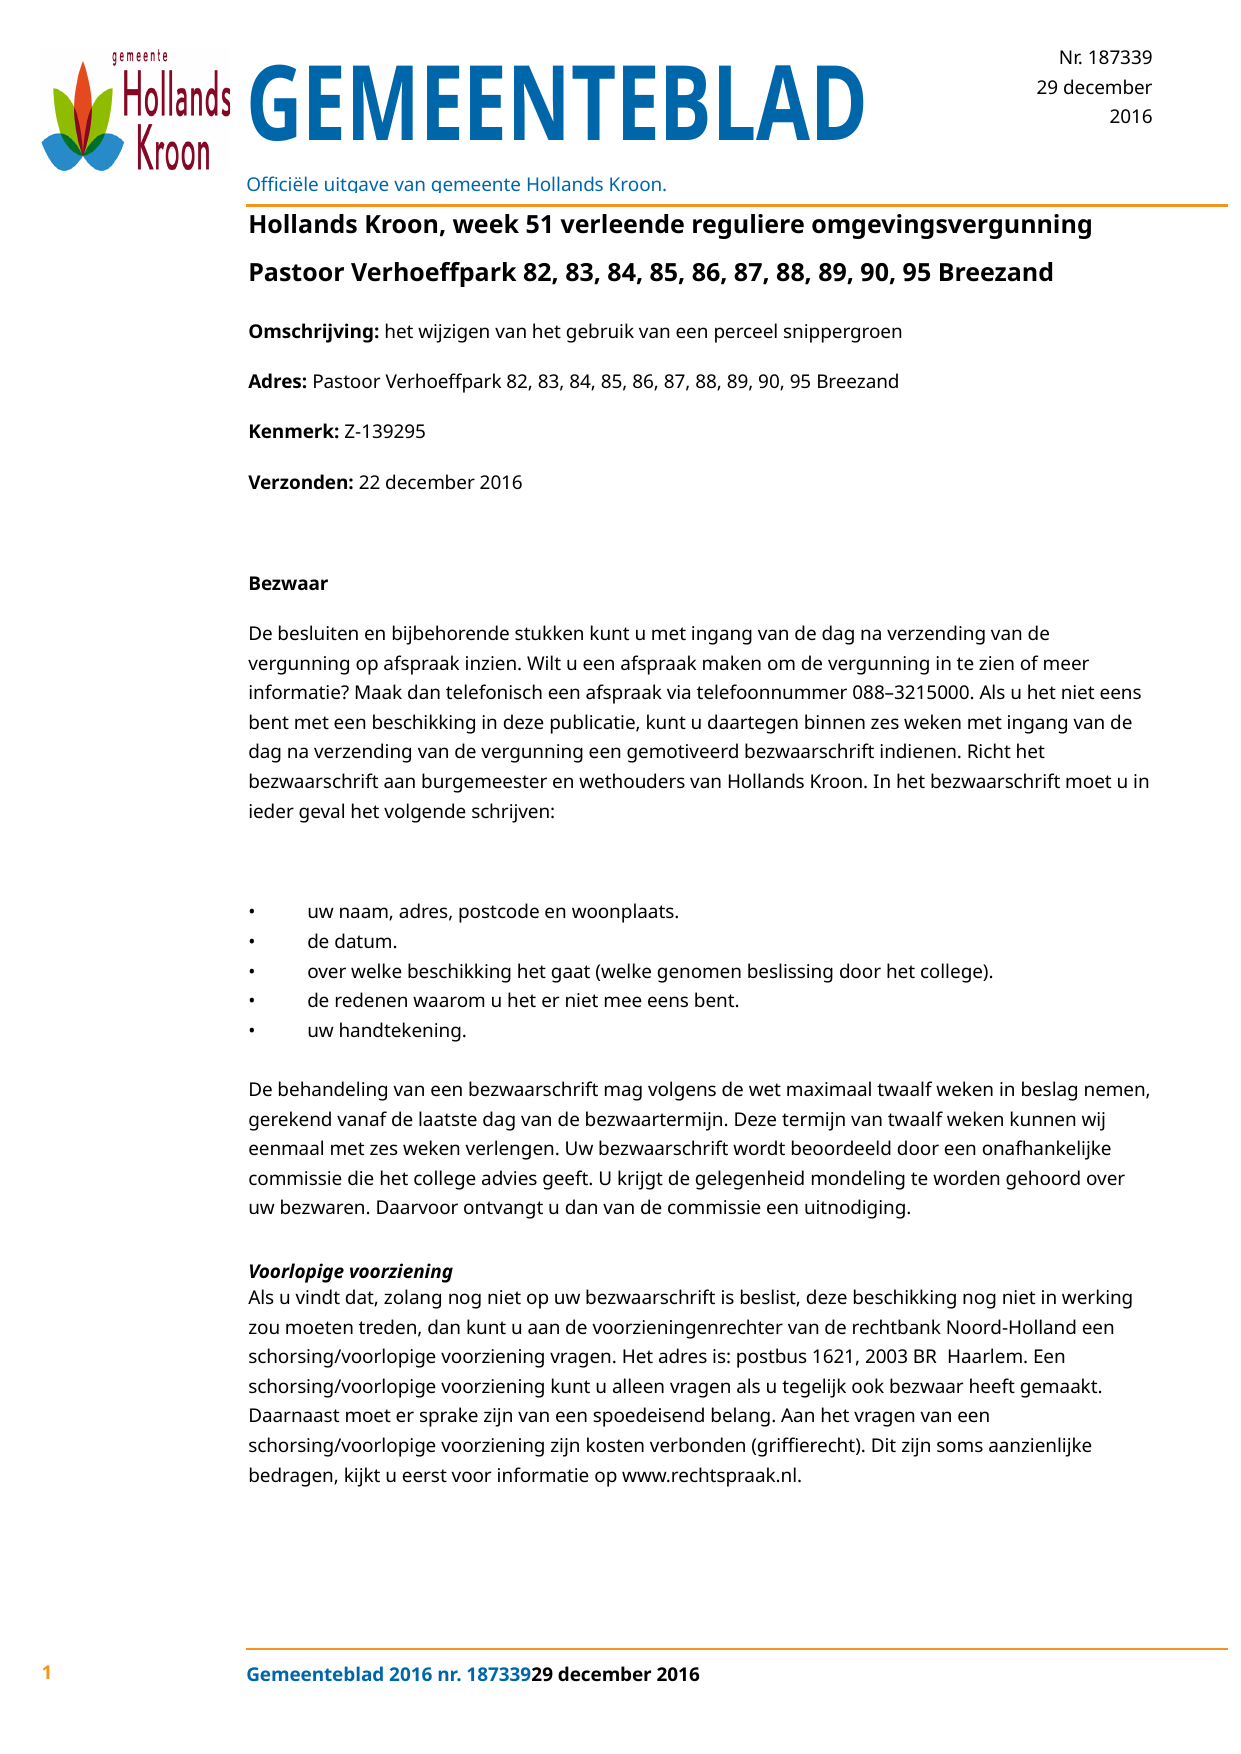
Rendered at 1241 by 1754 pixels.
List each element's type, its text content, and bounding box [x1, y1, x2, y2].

list uw handtekening. [248, 1017, 1152, 1043]
text Verzonden: 22 december 2016 [248, 469, 1152, 495]
text Bezwaar [248, 570, 1152, 596]
text Voorlopige voorziening [248, 1258, 1152, 1284]
text Omschrijving: het wijzigen van het gebruik van een perceel snippergroen [248, 318, 1152, 344]
text Als u vindt dat, zolang nog niet op uw bezwaarschrift is beslist, deze beschikking nog niet in werking zou moeten treden, dan kunt u aan de voorzieningenrechter van de rechtbank Noord-Holland een schorsing/voorlopige voorziening vragen. Het adres is: postbus 1621, 2003 BR Haarlem. Een schorsing/voorlopige voorziening kunt u alleen vragen als u tegelijk ook bezwaar heeft gemaakt. Daarnaast moet er sprake zijn van een spoedeisend belang. Aan het vragen van een schorsing/voorlopige voorziening zijn kosten verbonden (griffierecht). Dit zijn soms aanzienlijke bedragen, kijkt u eerst voor informatie op www.rechtspraak.nl. [248, 1284, 1152, 1487]
text Kenmerk: Z-139295 [248, 419, 1152, 444]
text De behandeling van een bezwaarschrift mag volgens de wet maximaal twaalf weken in beslag nemen, gerekend vanaf de laatste dag van de bezwaartermijn. Deze termijn van twaalf weken kunnen wij eenmaal met zes weken verlengen. Uw bezwaarschrift wordt beoordeeld door een onafhankelijke commissie die het college advies geeft. U krijgt de gelegenheid mondeling te worden gehoord over uw bezwaren. Daarvoor ontvangt u dan van de commissie een uitnodiging. [248, 1076, 1152, 1220]
text Hollands Kroon, week 51 verleende reguliere omgevingsvergunning Pastoor Verhoeffpark 82, 83, 84, 85, 86, 87, 88, 89, 90, 95 Breezand [248, 207, 1152, 288]
list de datum. [248, 928, 1152, 954]
text Adres: Pastoor Verhoeffpark 82, 83, 84, 85, 86, 87, 88, 89, 90, 95 Breezand [248, 368, 1152, 394]
list over welke beschikking het gaat (welke genomen beslissing door het college). [248, 958, 1152, 984]
picture [41, 47, 231, 172]
text De besluiten en bijbehorende stukken kunt u met ingang van de dag na verzending van de vergunning op afspraak inzien. Wilt u een afspraak maken om de vergunning in te zien of meer informatie? Maak dan telefonisch een afspraak via telefoonnummer 088–3215000. Als u het niet eens bent met een beschikking in deze publicatie, kunt u daartegen binnen zes weken met ingang van de dag na verzending van de vergunning een gemotiveerd bezwaarschrift indienen. Richt het bezwaarschrift aan burgemeester en wethouders van Hollands Kroon. In het bezwaarschrift moet u in ieder geval het volgende schrijven: [248, 620, 1152, 824]
list de redenen waarom u het er niet mee eens bent. [248, 987, 1152, 1013]
list uw naam, adres, postcode en woonplaats. [248, 899, 1152, 924]
